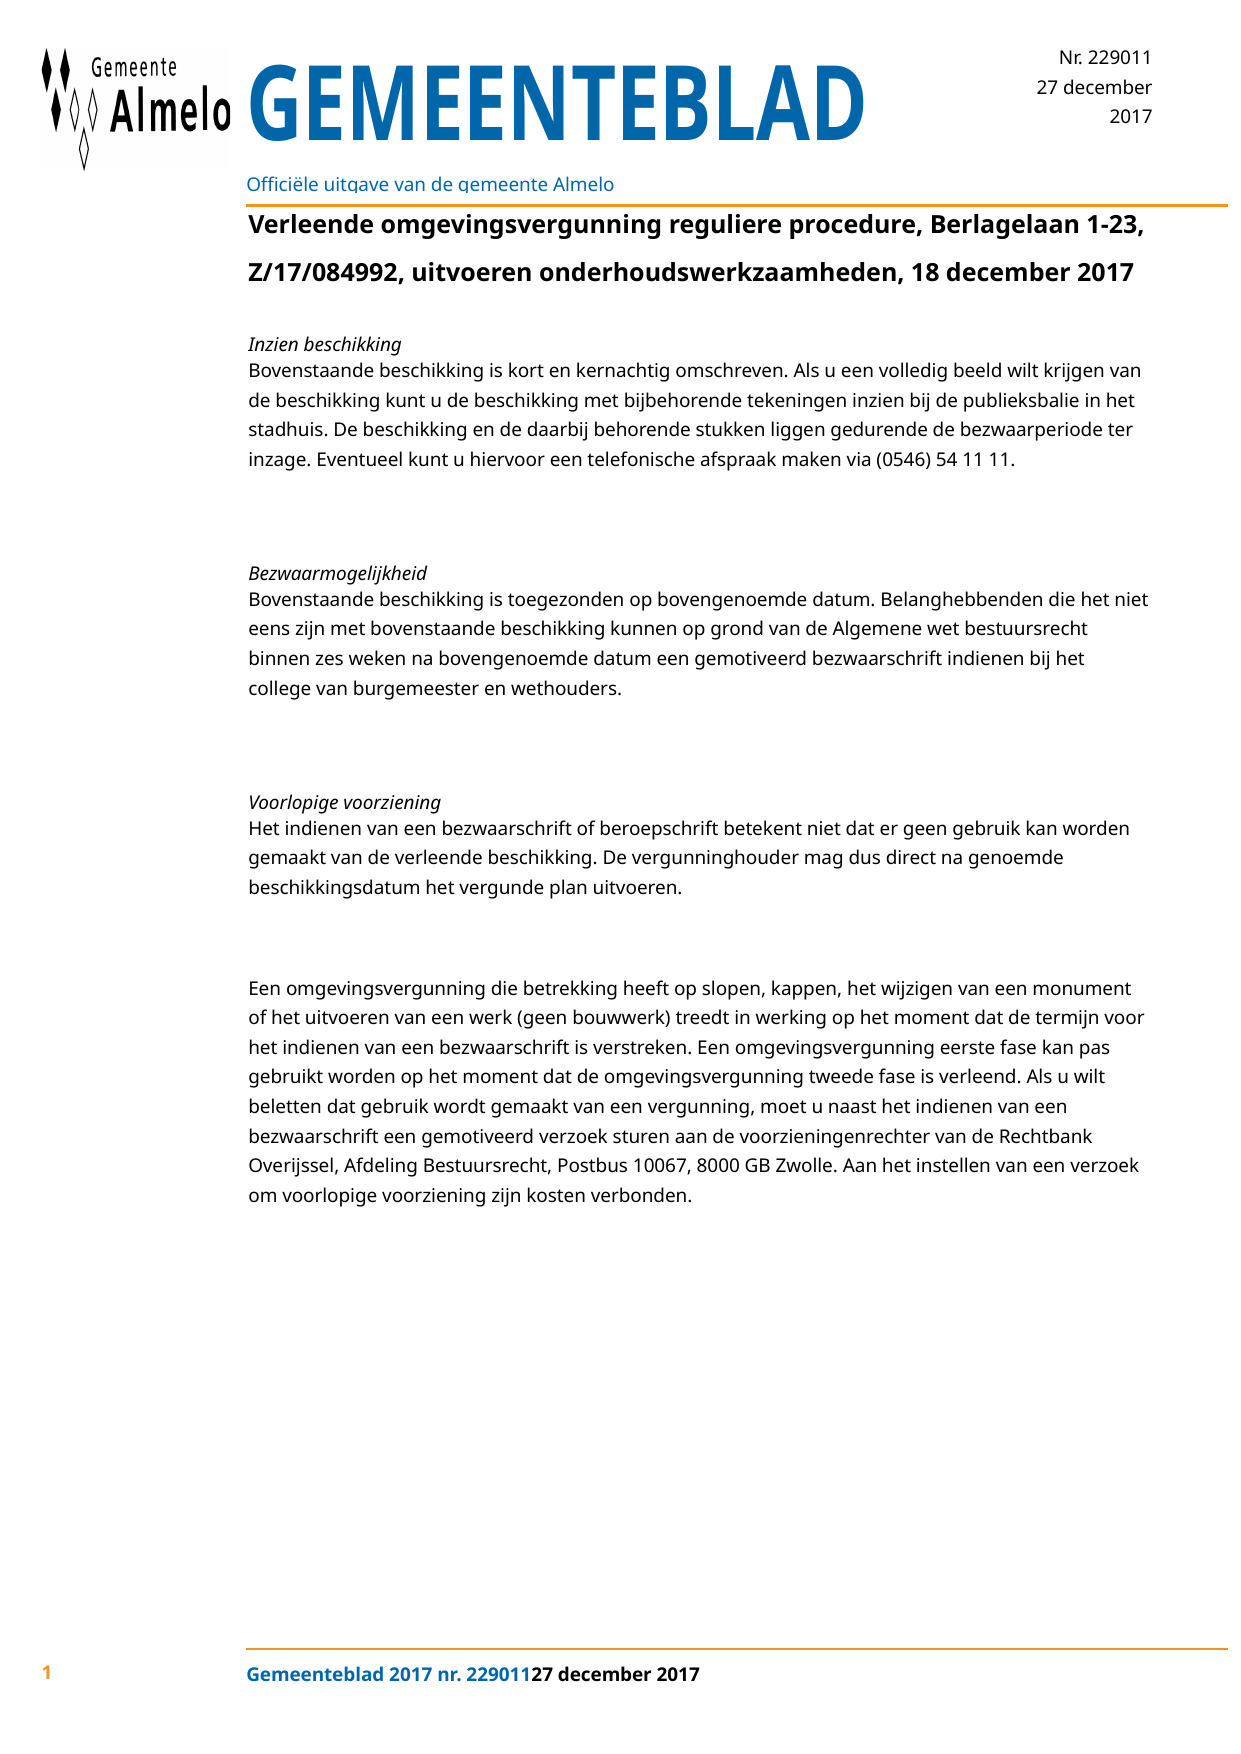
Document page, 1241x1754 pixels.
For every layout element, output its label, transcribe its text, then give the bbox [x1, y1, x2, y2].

text Inzien beschikking [248, 331, 1152, 357]
text Verleende omgevingsvergunning reguliere procedure, Berlagelaan 1-23, Z/17/084992, uitvoeren onderhoudswerkzaamheden, 18 december 2017 [248, 207, 1152, 288]
text Bovenstaande beschikking is toegezonden op bovengenoemde datum. Belanghebbenden die het niet eens zijn met bovenstaande beschikking kunnen op grond van de Algemene wet bestuursrecht binnen zes weken na bovengenoemde datum een gemotiveerd bezwaarschrift indienen bij het college van burgemeester en wethouders. [248, 586, 1152, 701]
text Een omgevingsvergunning die betrekking heeft op slopen, kappen, het wijzigen van een monument of het uitvoeren van een werk (geen bouwwerk) treedt in werking op het moment dat de termijn voor het indienen van een bezwaarschrift is verstreken. Een omgevingsvergunning eerste fase kan pas gebruikt worden op het moment dat de omgevingsvergunning tweede fase is verleend. Als u wilt beletten dat gebruik wordt gemaakt van een vergunning, moet u naast het indienen van een bezwaarschrift een gemotiveerd verzoek sturen aan de voorzieningenrechter van de Rechtbank Overijssel, Afdeling Bestuursrecht, Postbus 10067, 8000 GB Zwolle. Aan het instellen van een verzoek om voorlopige voorziening zijn kosten verbonden. [248, 975, 1152, 1208]
text Bezwaarmogelijkheid [248, 560, 1152, 586]
text Het indienen van een bezwaarschrift of beroepschrift betekent niet dat er geen gebruik kan worden gemaakt van de verleende beschikking. De vergunninghouder mag dus direct na genoemde beschikkingsdatum het vergunde plan uitvoeren. [248, 815, 1152, 900]
text Bovenstaande beschikking is kort en kernachtig omschreven. Als u een volledig beeld wilt krijgen van de beschikking kunt u de beschikking met bijbehorende tekeningen inzien bij de publieksbalie in het stadhuis. De beschikking en de daarbij behorende stukken liggen gedurende de bezwaarperiode ter inzage. Eventueel kunt u hiervoor een telefonische afspraak maken via (0546) 54 11 11. [248, 357, 1152, 472]
text Voorlopige voorziening [248, 789, 1152, 815]
picture [41, 47, 231, 172]
